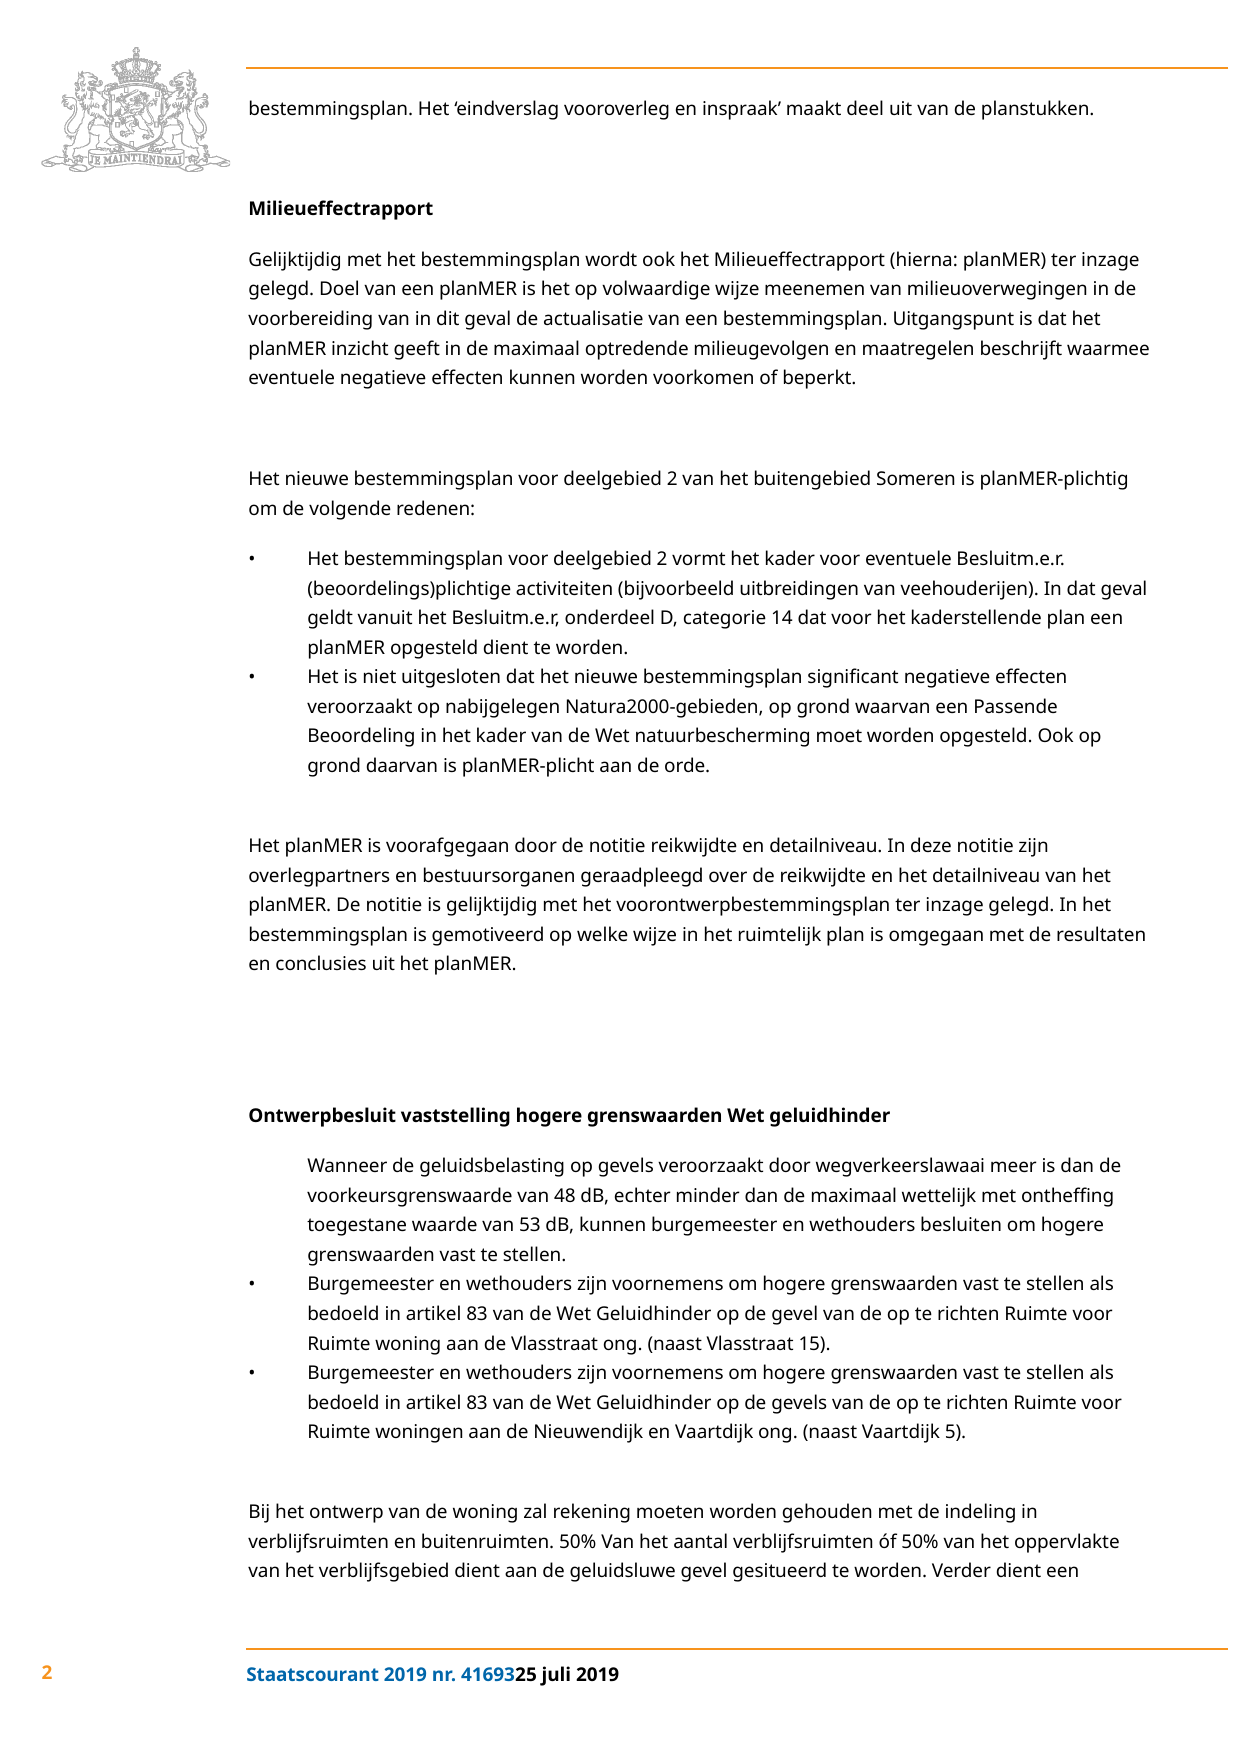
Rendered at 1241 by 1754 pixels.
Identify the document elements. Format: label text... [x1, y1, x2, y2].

list Burgemeester en wethouders zijn voornemens om hogere grenswaarden vast te stellen als bedoeld in artikel 83 van de Wet Geluidhinder op de gevel van de op te richten Ruimte voor Ruimte woning aan de Vlasstraat ong. (naast Vlasstraat 15). [248, 1271, 1152, 1356]
list Het bestemmingsplan voor deelgebied 2 vormt het kader voor eventuele Besluitm.e.r. (beoordelings)plichtige activiteiten (bijvoorbeeld uitbreidingen van veehouderijen). In dat geval geldt vanuit het Besluitm.e.r, onderdeel D, categorie 14 dat voor het kaderstellende plan een planMER opgesteld dient te worden. [248, 545, 1152, 660]
text Bij het ontwerp van de woning zal rekening moeten worden gehouden met de indeling in verblijfsruimten en buitenruimten. 50% Van het aantal verblijfsruimten óf 50% van het oppervlakte van het verblijfsgebied dient aan de geluidsluwe gevel gesitueerd te worden. Verder dient een [248, 1498, 1152, 1583]
picture [41, 47, 231, 172]
text Het planMER is voorafgegaan door de notitie reikwijdte en detailniveau. In deze notitie zijn overlegpartners en bestuursorganen geraadpleegd over de reikwijdte en het detailniveau van het planMER. De notitie is gelijktijdig met het voorontwerpbestemmingsplan ter inzage gelegd. In het bestemmingsplan is gemotiveerd op welke wijze in het ruimtelijk plan is omgegaan met de resultaten en conclusies uit het planMER. [248, 832, 1152, 976]
text bestemmingsplan. Het ‘eindverslag vooroverleg en inspraak’ maakt deel uit van de planstukken. [248, 95, 1152, 121]
list Burgemeester en wethouders zijn voornemens om hogere grenswaarden vast te stellen als bedoeld in artikel 83 van de Wet Geluidhinder op de gevels van de op te richten Ruimte voor Ruimte woningen aan de Nieuwendijk en Vaartdijk ong. (naast Vaartdijk 5). [248, 1359, 1152, 1444]
list Het is niet uitgesloten dat het nieuwe bestemmingsplan significant negatieve effecten veroorzaakt op nabijgelegen Natura2000-gebieden, op grond waarvan een Passende Beoordeling in het kader van de Wet natuurbescherming moet worden opgesteld. Ook op grond daarvan is planMER-plicht aan de orde. [248, 663, 1152, 778]
text Het nieuwe bestemmingsplan voor deelgebied 2 van het buitengebied Someren is planMER-plichtig om de volgende redenen: [248, 465, 1152, 521]
text Gelijktijdig met het bestemmingsplan wordt ook het Milieueffectrapport (hierna: planMER) ter inzage gelegd. Doel van een planMER is het op volwaardige wijze meenemen van milieuoverwegingen in de voorbereiding van in dit geval de actualisatie van een bestemmingsplan. Uitgangspunt is dat het planMER inzicht geeft in de maximaal optredende milieugevolgen en maatregelen beschrijft waarmee eventuele negatieve effecten kunnen worden voorkomen of beperkt. [248, 246, 1152, 390]
text Ontwerpbesluit vaststelling hogere grenswaarden Wet geluidhinder [248, 1102, 1152, 1128]
text Milieueffectrapport [248, 196, 1152, 221]
list Wanneer de geluidsbelasting op gevels veroorzaakt door wegverkeerslawaai meer is dan de voorkeursgrenswaarde van 48 dB, echter minder dan de maximaal wettelijk met ontheffing toegestane waarde van 53 dB, kunnen burgemeester en wethouders besluiten om hogere grenswaarden vast te stellen. [248, 1152, 1152, 1267]
